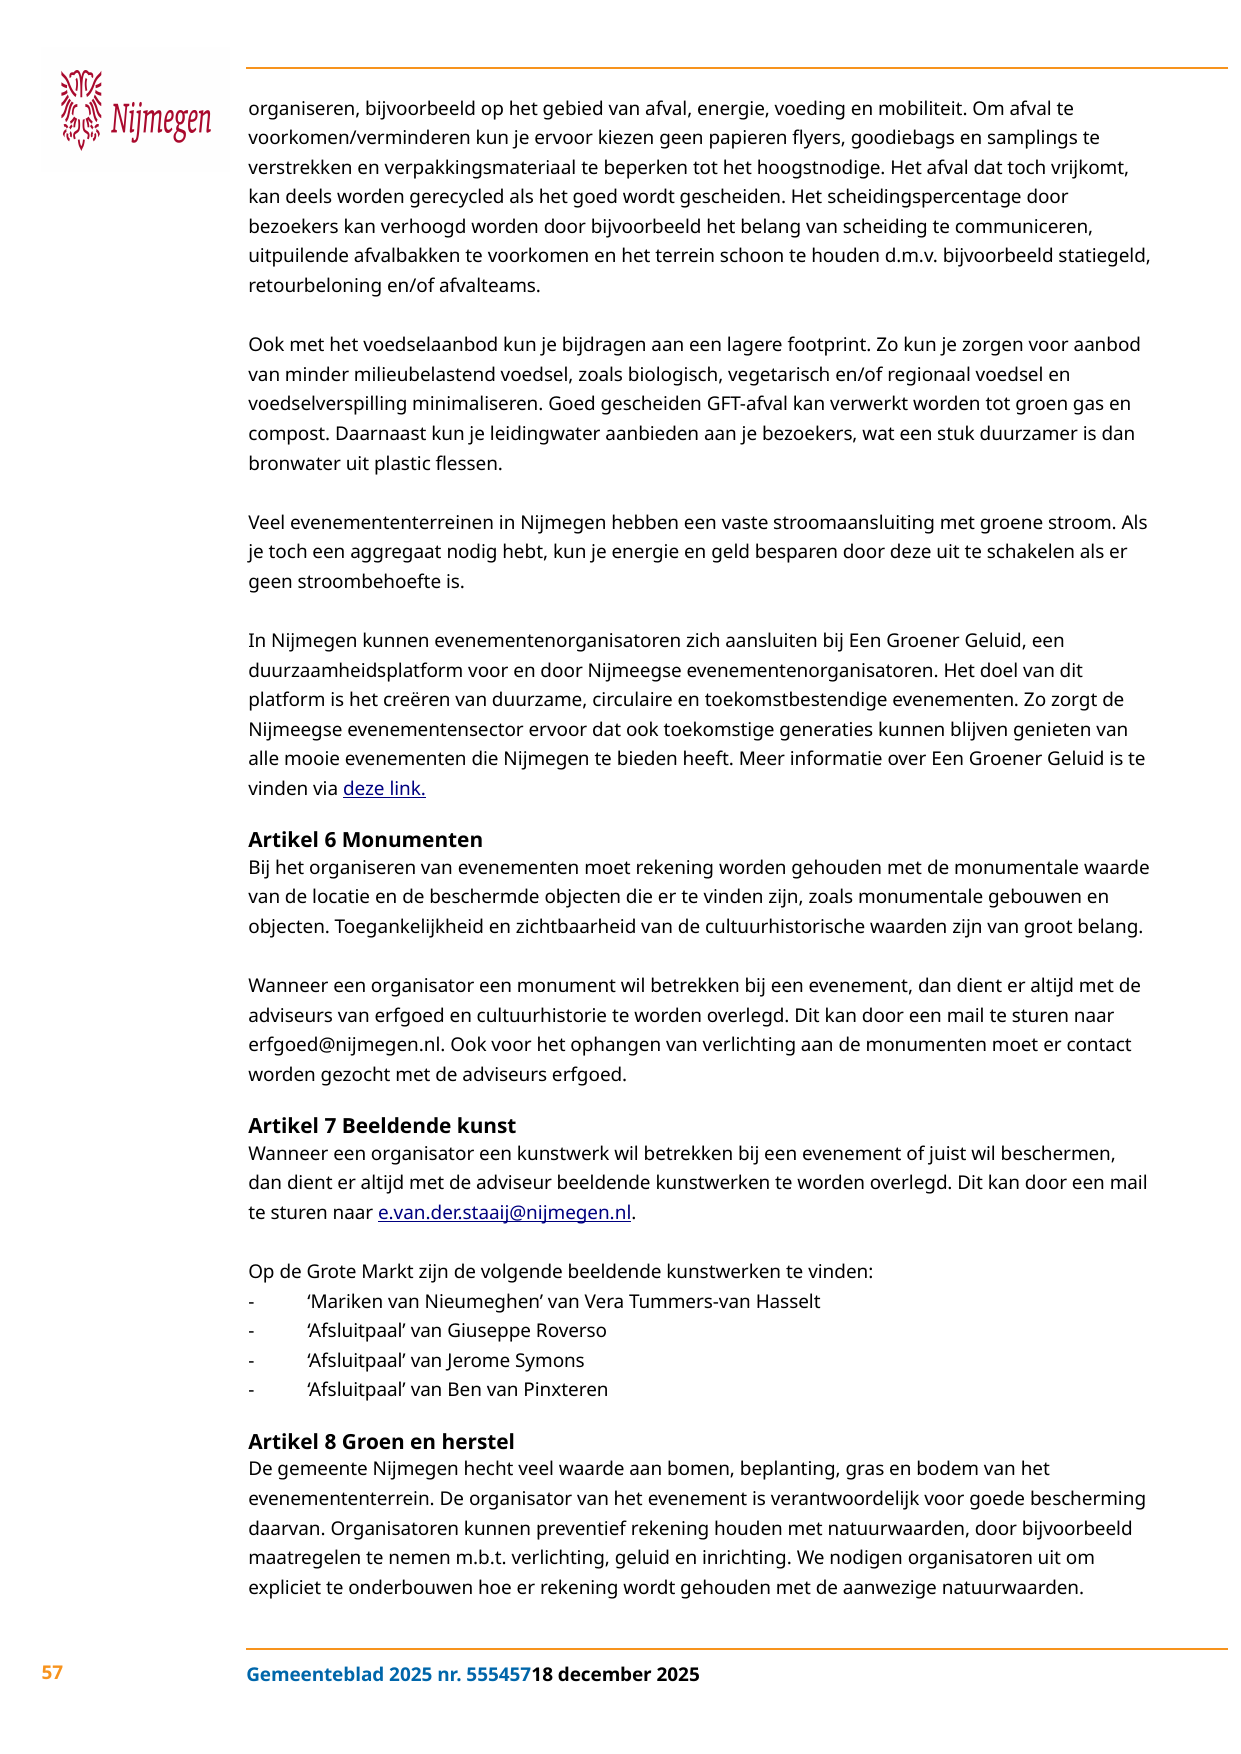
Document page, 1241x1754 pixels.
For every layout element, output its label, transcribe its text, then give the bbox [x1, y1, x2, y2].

list ‘Afsluitpaal’ van Ben van Pinxteren [248, 1377, 1152, 1402]
text Wanneer een organisator een kunstwerk wil betrekken bij een evenement of juist wil beschermen, dan dient er altijd met de adviseur beeldende kunstwerken te worden overlegd. Dit kan door een mail te sturen naar e.van.der.staaij@nijmegen.nl. [248, 1140, 1152, 1225]
text Ook met het voedselaanbod kun je bijdragen aan een lagere footprint. Zo kun je zorgen voor aanbod van minder milieubelastend voedsel, zoals biologisch, vegetarisch en/of regionaal voedsel en voedselverspilling minimaliseren. Goed gescheiden GFT-afval kan verwerkt worden tot groen gas en compost. Daarnaast kun je leidingwater aanbieden aan je bezoekers, wat een stuk duurzamer is dan bronwater uit plastic flessen. [248, 331, 1152, 476]
text organiseren, bijvoorbeeld op het gebied van afval, energie, voeding en mobiliteit. Om afval te voorkomen/verminderen kun je ervoor kiezen geen papieren flyers, goodiebags en samplings te verstrekken en verpakkingsmateriaal te beperken tot het hoogstnodige. Het afval dat toch vrijkomt, kan deels worden gerecycled als het goed wordt gescheiden. Het scheidingspercentage door bezoekers kan verhoogd worden door bijvoorbeeld het belang van scheiding te communiceren, uitpuilende afvalbakken te voorkomen en het terrein schoon te houden d.m.v. bijvoorbeeld statiegeld, retourbeloning en/of afvalteams. [248, 95, 1152, 298]
text Artikel 7 Beeldende kunst [248, 1112, 1152, 1140]
text In Nijmegen kunnen evenementenorganisatoren zich aansluiten bij Een Groener Geluid, een duurzaamheidsplatform voor en door Nijmeegse evenementenorganisatoren. Het doel van dit platform is het creëren van duurzame, circulaire en toekomstbestendige evenementen. Zo zorgt de Nijmeegse evenementensector ervoor dat ook toekomstige generaties kunnen blijven genieten van alle mooie evenementen die Nijmegen te bieden heeft. Meer informatie over Een Groener Geluid is te vinden via deze link. [248, 627, 1152, 801]
list ‘Mariken van Nieumeghen’ van Vera Tummers-van Hasselt [248, 1288, 1152, 1314]
text Op de Grote Markt zijn de volgende beeldende kunstwerken te vinden: [248, 1258, 1152, 1284]
text Bij het organiseren van evenementen moet rekening worden gehouden met de monumentale waarde van de locatie en de beschermde objecten die er te vinden zijn, zoals monumentale gebouwen en objecten. Toegankelijkheid en zichtbaarheid van de cultuurhistorische waarden zijn van groot belang. [248, 854, 1152, 939]
picture [41, 47, 231, 172]
text Veel evenemententerreinen in Nijmegen hebben een vaste stroomaansluiting met groene stroom. Als je toch een aggregaat nodig hebt, kun je energie en geld besparen door deze uit te schakelen als er geen stroombehoefte is. [248, 509, 1152, 594]
text Wanneer een organisator een monument wil betrekken bij een evenement, dan dient er altijd met de adviseurs van erfgoed en cultuurhistorie te worden overlegd. Dit kan door een mail te sturen naar erfgoed@nijmegen.nl. Ook voor het ophangen van verlichting aan de monumenten moet er contact worden gezocht met de adviseurs erfgoed. [248, 972, 1152, 1087]
text Artikel 6 Monumenten [248, 826, 1152, 854]
list ‘Afsluitpaal’ van Jerome Symons [248, 1347, 1152, 1373]
text De gemeente Nijmegen hecht veel waarde aan bomen, beplanting, gras en bodem van het evenemententerrein. De organisator van het evenement is verantwoordelijk voor goede bescherming daarvan. Organisatoren kunnen preventief rekening houden met natuurwaarden, door bijvoorbeeld maatregelen te nemen m.b.t. verlichting, geluid en inrichting. We nodigen organisatoren uit om expliciet te onderbouwen hoe er rekening wordt gehouden met de aanwezige natuurwaarden. [248, 1456, 1152, 1599]
list ‘Afsluitpaal’ van Giuseppe Roverso [248, 1317, 1152, 1343]
text Artikel 8 Groen en herstel [248, 1427, 1152, 1456]
